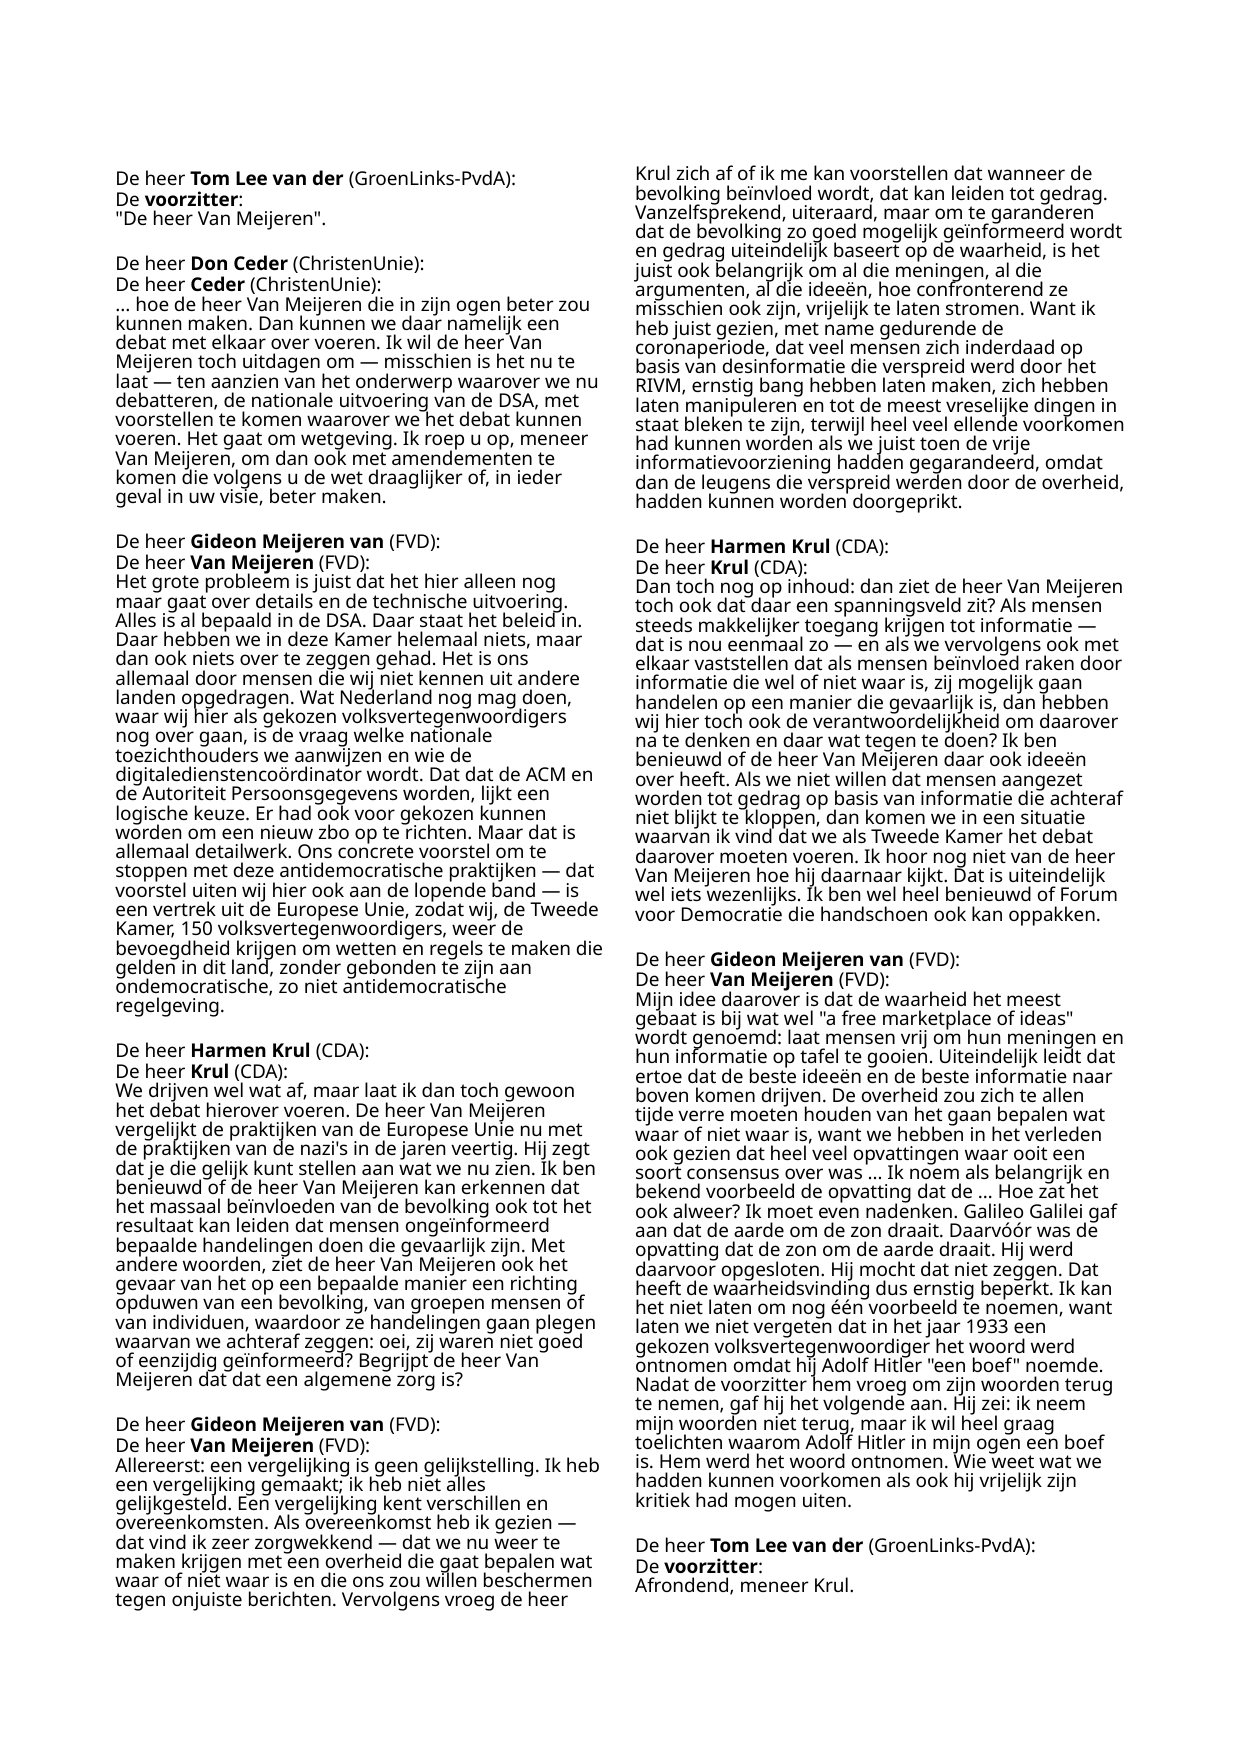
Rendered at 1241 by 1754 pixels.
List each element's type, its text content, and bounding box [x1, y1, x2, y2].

text De heer Tom Lee van der (GroenLinks-PvdA): [635, 1532, 1125, 1558]
text De heer Van Meijeren (FVD): [115, 1437, 605, 1457]
text We drijven wel wat af, maar laat ik dan toch gewoon het debat hierover voeren. De heer Van Meijeren vergelijkt de praktijken van de Europese Unie nu met de praktijken van de nazi's in de jaren veertig. Hij zegt dat je die gelijk kunt stellen aan wat we nu zien. Ik ben benieuwd of de heer Van Meijeren kan erkennen dat het massaal beïnvloeden van de bevolking ook tot het resultaat kan leiden dat mensen ongeïnformeerd bepaalde handelingen doen die gevaarlijk zijn. Met andere woorden, ziet de heer Van Meijeren ook het gevaar van het op een bepaalde manier een richting opduwen van een bevolking, van groepen mensen of van individuen, waardoor ze handelingen gaan plegen waarvan we achteraf zeggen: oei, zij waren niet goed of eenzijdig geïnformeerd? Begrijpt de heer Van Meijeren dat dat een algemene zorg is? [115, 1082, 605, 1391]
text De voorzitter: [635, 1558, 1125, 1577]
text De heer Ceder (ChristenUnie): [115, 276, 605, 296]
text De heer Gideon Meijeren van (FVD): [115, 1412, 605, 1437]
text Allereerst: een vergelijking is geen gelijkstelling. Ik heb een vergelijking gemaakt; ik heb niet alles gelijkgesteld. Een vergelijking kent verschillen en overeenkomsten. Als overeenkomst heb ik gezien — dat vind ik zeer zorgwekkend — dat we nu weer te maken krijgen met een overheid die gaat bepalen wat waar of niet waar is en die ons zou willen beschermen tegen onjuiste berichten. Vervolgens vroeg de heer [115, 1457, 605, 1611]
text De heer Tom Lee van der (GroenLinks-PvdA): [115, 165, 605, 191]
text De heer Harmen Krul (CDA): [115, 1037, 605, 1063]
text De heer Harmen Krul (CDA): [635, 533, 1125, 559]
text De heer Krul (CDA): [635, 559, 1125, 578]
text De heer Van Meijeren (FVD): [635, 971, 1125, 991]
text Krul zich af of ik me kan voorstellen dat wanneer de bevolking beïnvloed wordt, dat kan leiden tot gedrag. Vanzelfsprekend, uiteraard, maar om te garanderen dat de bevolking zo goed mogelijk geïnformeerd wordt en gedrag uiteindelijk baseert op de waarheid, is het juist ook belangrijk om al die meningen, al die argumenten, al die ideeën, hoe confronterend ze misschien ook zijn, vrijelijk te laten stromen. Want ik heb juist gezien, met name gedurende de coronaperiode, dat veel mensen zich inderdaad op basis van desinformatie die verspreid werd door het RIVM, ernstig bang hebben laten maken, zich hebben laten manipuleren en tot de meest vreselijke dingen in staat bleken te zijn, terwijl heel veel ellende voorkomen had kunnen worden als we juist toen de vrije informatievoorziening hadden gegarandeerd, omdat dan de leugens die verspreid werden door de overheid, hadden kunnen worden doorgeprikt. [635, 165, 1125, 512]
text De heer Krul (CDA): [115, 1063, 605, 1082]
text De heer Don Ceder (ChristenUnie): [115, 251, 605, 276]
text De heer Gideon Meijeren van (FVD): [635, 946, 1125, 971]
text ... hoe de heer Van Meijeren die in zijn ogen beter zou kunnen maken. Dan kunnen we daar namelijk een debat met elkaar over voeren. Ik wil de heer Van Meijeren toch uitdagen om — misschien is het nu te laat — ten aanzien van het onderwerp waarover we nu debatteren, de nationale uitvoering van de DSA, met voorstellen te komen waarover we het debat kunnen voeren. Het gaat om wetgeving. Ik roep u op, meneer Van Meijeren, om dan ook met amendementen te komen die volgens u de wet draaglijker of, in ieder geval in uw visie, beter maken. [115, 296, 605, 507]
text Afrondend, meneer Krul. [635, 1577, 1125, 1596]
text Dan toch nog op inhoud: dan ziet de heer Van Meijeren toch ook dat daar een spanningsveld zit? Als mensen steeds makkelijker toegang krijgen tot informatie — dat is nou eenmaal zo — en als we vervolgens ook met elkaar vaststellen dat als mensen beïnvloed raken door informatie die wel of niet waar is, zij mogelijk gaan handelen op een manier die gevaarlijk is, dan hebben wij hier toch ook de verantwoordelijkheid om daarover na te denken en daar wat tegen te doen? Ik ben benieuwd of de heer Van Meijeren daar ook ideeën over heeft. Als we niet willen dat mensen aangezet worden tot gedrag op basis van informatie die achteraf niet blijkt te kloppen, dan komen we in een situatie waarvan ik vind dat we als Tweede Kamer het debat daarover moeten voeren. Ik hoor nog niet van de heer Van Meijeren hoe hij daarnaar kijkt. Dat is uiteindelijk wel iets wezenlijks. Ik ben wel heel benieuwd of Forum voor Democratie die handschoen ook kan oppakken. [635, 578, 1125, 925]
text De voorzitter: [115, 191, 605, 210]
text Mijn idee daarover is dat de waarheid het meest gebaat is bij wat wel "a free marketplace of ideas" wordt genoemd: laat mensen vrij om hun meningen en hun informatie op tafel te gooien. Uiteindelijk leidt dat ertoe dat de beste ideeën en de beste informatie naar boven komen drijven. De overheid zou zich te allen tijde verre moeten houden van het gaan bepalen wat waar of niet waar is, want we hebben in het verleden ook gezien dat heel veel opvattingen waar ooit een soort consensus over was … Ik noem als belangrijk en bekend voorbeeld de opvatting dat de … Hoe zat het ook alweer? Ik moet even nadenken. Galileo Galilei gaf aan dat de aarde om de zon draait. Daarvóór was de opvatting dat de zon om de aarde draait. Hij werd daarvoor opgesloten. Hij mocht dat niet zeggen. Dat heeft de waarheidsvinding dus ernstig beperkt. Ik kan het niet laten om nog één voorbeeld te noemen, want laten we niet vergeten dat in het jaar 1933 een gekozen volksvertegenwoordiger het woord werd ontnomen omdat hij Adolf Hitler "een boef" noemde. Nadat de voorzitter hem vroeg om zijn woorden terug te nemen, gaf hij het volgende aan. Hij zei: ik neem mijn woorden niet terug, maar ik wil heel graag toelichten waarom Adolf Hitler in mijn ogen een boef is. Hem werd het woord ontnomen. Wie weet wat we hadden kunnen voorkomen als ook hij vrijelijk zijn kritiek had mogen uiten. [635, 991, 1125, 1511]
text De heer Gideon Meijeren van (FVD): [115, 528, 605, 554]
text Het grote probleem is juist dat het hier alleen nog maar gaat over details en de technische uitvoering. Alles is al bepaald in de DSA. Daar staat het beleid in. Daar hebben we in deze Kamer helemaal niets, maar dan ook niets over te zeggen gehad. Het is ons allemaal door mensen die wij niet kennen uit andere landen opgedragen. Wat Nederland nog mag doen, waar wij hier als gekozen volksvertegenwoordigers nog over gaan, is de vraag welke nationale toezichthouders we aanwijzen en wie de digitaledienstencoördinator wordt. Dat dat de ACM en de Autoriteit Persoonsgegevens worden, lijkt een logische keuze. Er had ook voor gekozen kunnen worden om een nieuw zbo op te richten. Maar dat is allemaal detailwerk. Ons concrete voorstel om te stoppen met deze antidemocratische praktijken — dat voorstel uiten wij hier ook aan de lopende band — is een vertrek uit de Europese Unie, zodat wij, de Tweede Kamer, 150 volksvertegenwoordigers, weer de bevoegdheid krijgen om wetten en regels te maken die gelden in dit land, zonder gebonden te zijn aan ondemocratische, zo niet antidemocratische regelgeving. [115, 573, 605, 1017]
text De heer Van Meijeren (FVD): [115, 554, 605, 573]
text "De heer Van Meijeren". [115, 210, 605, 230]
